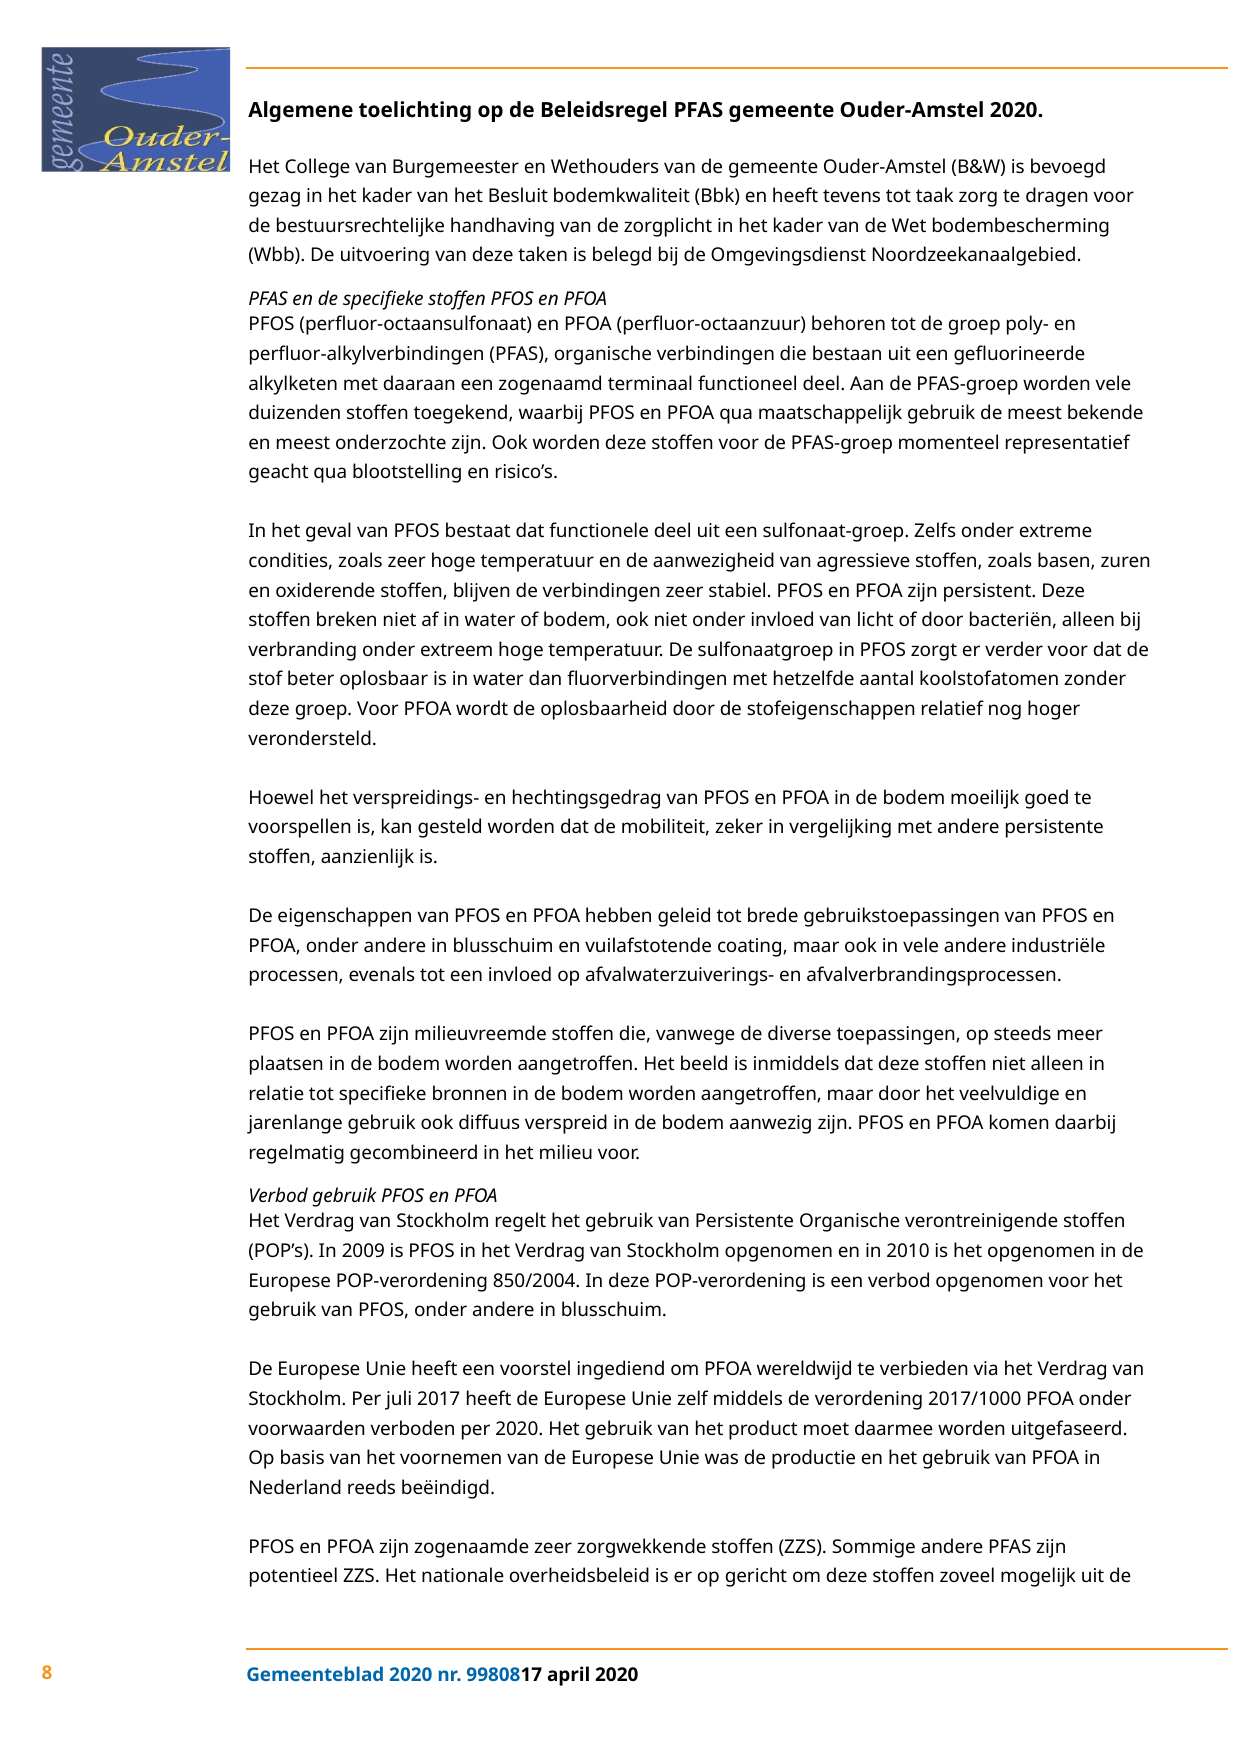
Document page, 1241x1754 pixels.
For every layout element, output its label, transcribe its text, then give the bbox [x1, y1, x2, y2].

text De eigenschappen van PFOS en PFOA hebben geleid tot brede gebruikstoepassingen van PFOS en PFOA, onder andere in blusschuim en vuilafstotende coating, maar ook in vele andere industriële processen, evenals tot een invloed op afvalwaterzuiverings- en afvalverbrandingsprocessen. [248, 902, 1152, 987]
text PFOS (perfluor-octaansulfonaat) en PFOA (perfluor-octaanzuur) behoren tot de groep poly- en perfluor-alkylverbindingen (PFAS), organische verbindingen die bestaan uit een gefluorineerde alkylketen met daaraan een zogenaamd terminaal functioneel deel. Aan de PFAS-groep worden vele duizenden stoffen toegekend, waarbij PFOS en PFOA qua maatschappelijk gebruik de meest bekende en meest onderzochte zijn. Ook worden deze stoffen voor de PFAS-groep momenteel representatief geacht qua blootstelling en risico’s. [248, 311, 1152, 484]
text Hoewel het verspreidings- en hechtingsgedrag van PFOS en PFOA in de bodem moeilijk goed te voorspellen is, kan gesteld worden dat de mobiliteit, zeker in vergelijking met andere persistente stoffen, aanzienlijk is. [248, 784, 1152, 869]
text PFAS en de specifieke stoffen PFOS en PFOA [248, 285, 1152, 311]
text Algemene toelichting op de Beleidsregel PFAS gemeente Ouder-Amstel 2020. [248, 95, 1152, 123]
picture [41, 47, 231, 172]
text Het Verdrag van Stockholm regelt het gebruik van Persistente Organische verontreinigende stoffen (POP’s). In 2009 is PFOS in het Verdrag van Stockholm opgenomen en in 2010 is het opgenomen in de Europese POP-verordening 850/2004. In deze POP-verordening is een verbod opgenomen voor het gebruik van PFOS, onder andere in blusschuim. [248, 1208, 1152, 1322]
text Het College van Burgemeester en Wethouders van de gemeente Ouder-Amstel (B&W) is bevoegd gezag in het kader van het Besluit bodemkwaliteit (Bbk) en heeft tevens tot taak zorg te dragen voor de bestuursrechtelijke handhaving van de zorgplicht in het kader van de Wet bodembescherming (Wbb). De uitvoering van deze taken is belegd bij de Omgevingsdienst Noordzeekanaalgebied. [248, 153, 1152, 267]
text Verbod gebruik PFOS en PFOA [248, 1182, 1152, 1208]
text De Europese Unie heeft een voorstel ingediend om PFOA wereldwijd te verbieden via het Verdrag van Stockholm. Per juli 2017 heeft de Europese Unie zelf middels de verordening 2017/1000 PFOA onder voorwaarden verboden per 2020. Het gebruik van het product moet daarmee worden uitgefaseerd. Op basis van het voornemen van de Europese Unie was de productie en het gebruik van PFOA in Nederland reeds beëindigd. [248, 1356, 1152, 1500]
text PFOS en PFOA zijn milieuvreemde stoffen die, vanwege de diverse toepassingen, op steeds meer plaatsen in de bodem worden aangetroffen. Het beeld is inmiddels dat deze stoffen niet alleen in relatie tot specifieke bronnen in de bodem worden aangetroffen, maar door het veelvuldige en jarenlange gebruik ook diffuus verspreid in de bodem aanwezig zijn. PFOS en PFOA komen daarbij regelmatig gecombineerd in het milieu voor. [248, 1021, 1152, 1164]
text PFOS en PFOA zijn zogenaamde zeer zorgwekkende stoffen (ZZS). Sommige andere PFAS zijn potentieel ZZS. Het nationale overheidsbeleid is er op gericht om deze stoffen zoveel mogelijk uit de [248, 1533, 1152, 1588]
text In het geval van PFOS bestaat dat functionele deel uit een sulfonaat-groep. Zelfs onder extreme condities, zoals zeer hoge temperatuur en de aanwezigheid van agressieve stoffen, zoals basen, zuren en oxiderende stoffen, blijven de verbindingen zeer stabiel. PFOS en PFOA zijn persistent. Deze stoffen breken niet af in water of bodem, ook niet onder invloed van licht of door bacteriën, alleen bij verbranding onder extreem hoge temperatuur. De sulfonaatgroep in PFOS zorgt er verder voor dat de stof beter oplosbaar is in water dan fluorverbindingen met hetzelfde aantal koolstofatomen zonder deze groep. Voor PFOA wordt de oplosbaarheid door de stofeigenschappen relatief nog hoger verondersteld. [248, 518, 1152, 750]
